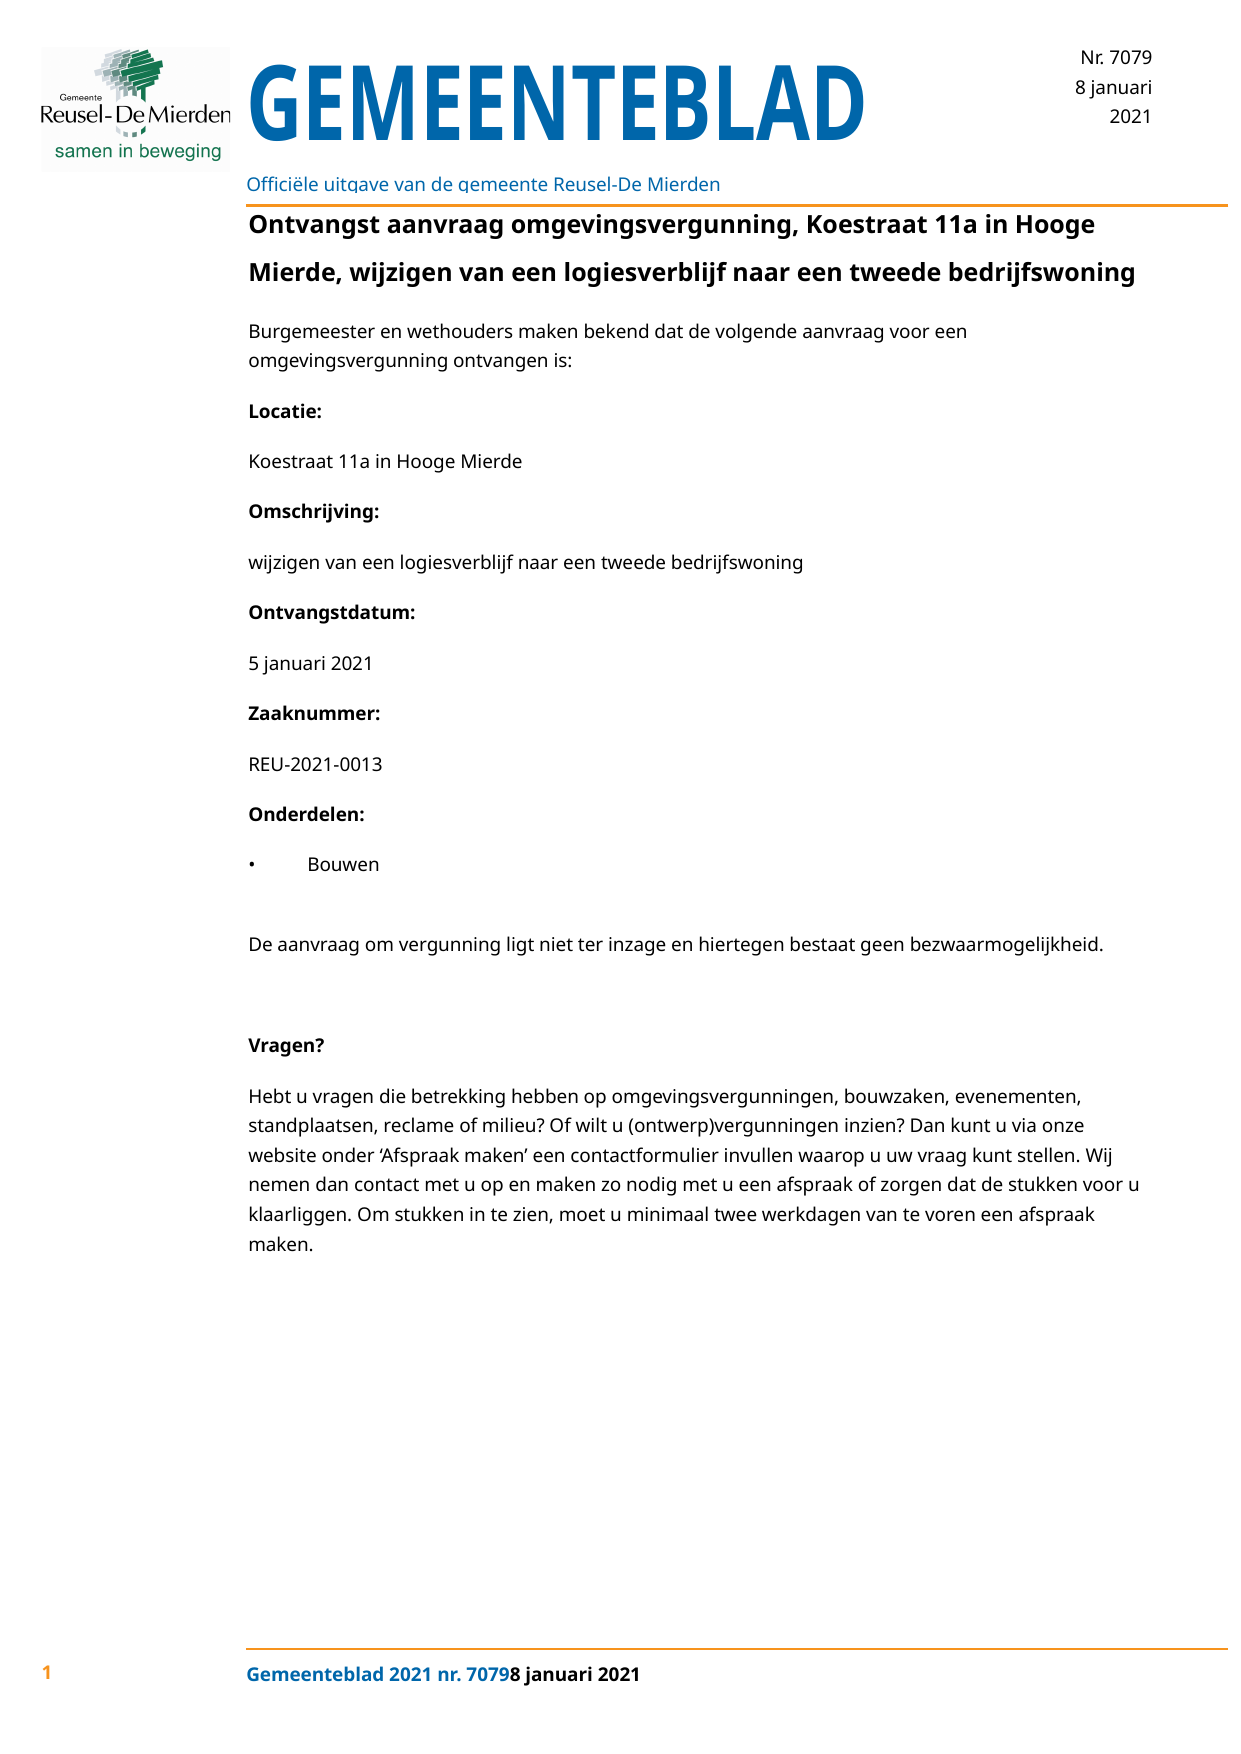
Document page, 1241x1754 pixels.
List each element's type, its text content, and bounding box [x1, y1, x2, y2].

text Burgemeester en wethouders maken bekend dat de volgende aanvraag voor een omgevingsvergunning ontvangen is: [248, 318, 1152, 373]
text Ontvangst aanvraag omgevingsvergunning, Koestraat 11a in Hooge Mierde, wijzigen van een logiesverblijf naar een tweede bedrijfswoning [248, 207, 1152, 288]
picture [41, 47, 231, 172]
text Vragen? [248, 1032, 1152, 1058]
text Ontvangstdatum: [248, 599, 1152, 625]
text Locatie: [248, 398, 1152, 424]
text Zaaknummer: [248, 700, 1152, 726]
text Omschrijving: [248, 499, 1152, 524]
list Bouwen [248, 852, 1152, 877]
text Onderdelen: [248, 801, 1152, 827]
text 5 januari 2021 [248, 650, 1152, 676]
text Hebt u vragen die betrekking hebben op omgevingsvergunningen, bouwzaken, evenementen, standplaatsen, reclame of milieu? Of wilt u (ontwerp)vergunningen inzien? Dan kunt u via onze website onder ‘Afspraak maken’ een contactformulier invullen waarop u uw vraag kunt stellen. Wij nemen dan contact met u op en maken zo nodig met u een afspraak of zorgen dat de stukken voor u klaarliggen. Om stukken in te zien, moet u minimaal twee werkdagen van te voren een afspraak maken. [248, 1083, 1152, 1257]
text REU-2021-0013 [248, 751, 1152, 777]
text De aanvraag om vergunning ligt niet ter inzage en hiertegen bestaat geen bezwaarmogelijkheid. [248, 932, 1152, 957]
text wijzigen van een logiesverblijf naar een tweede bedrijfswoning [248, 549, 1152, 575]
text Koestraat 11a in Hooge Mierde [248, 448, 1152, 474]
